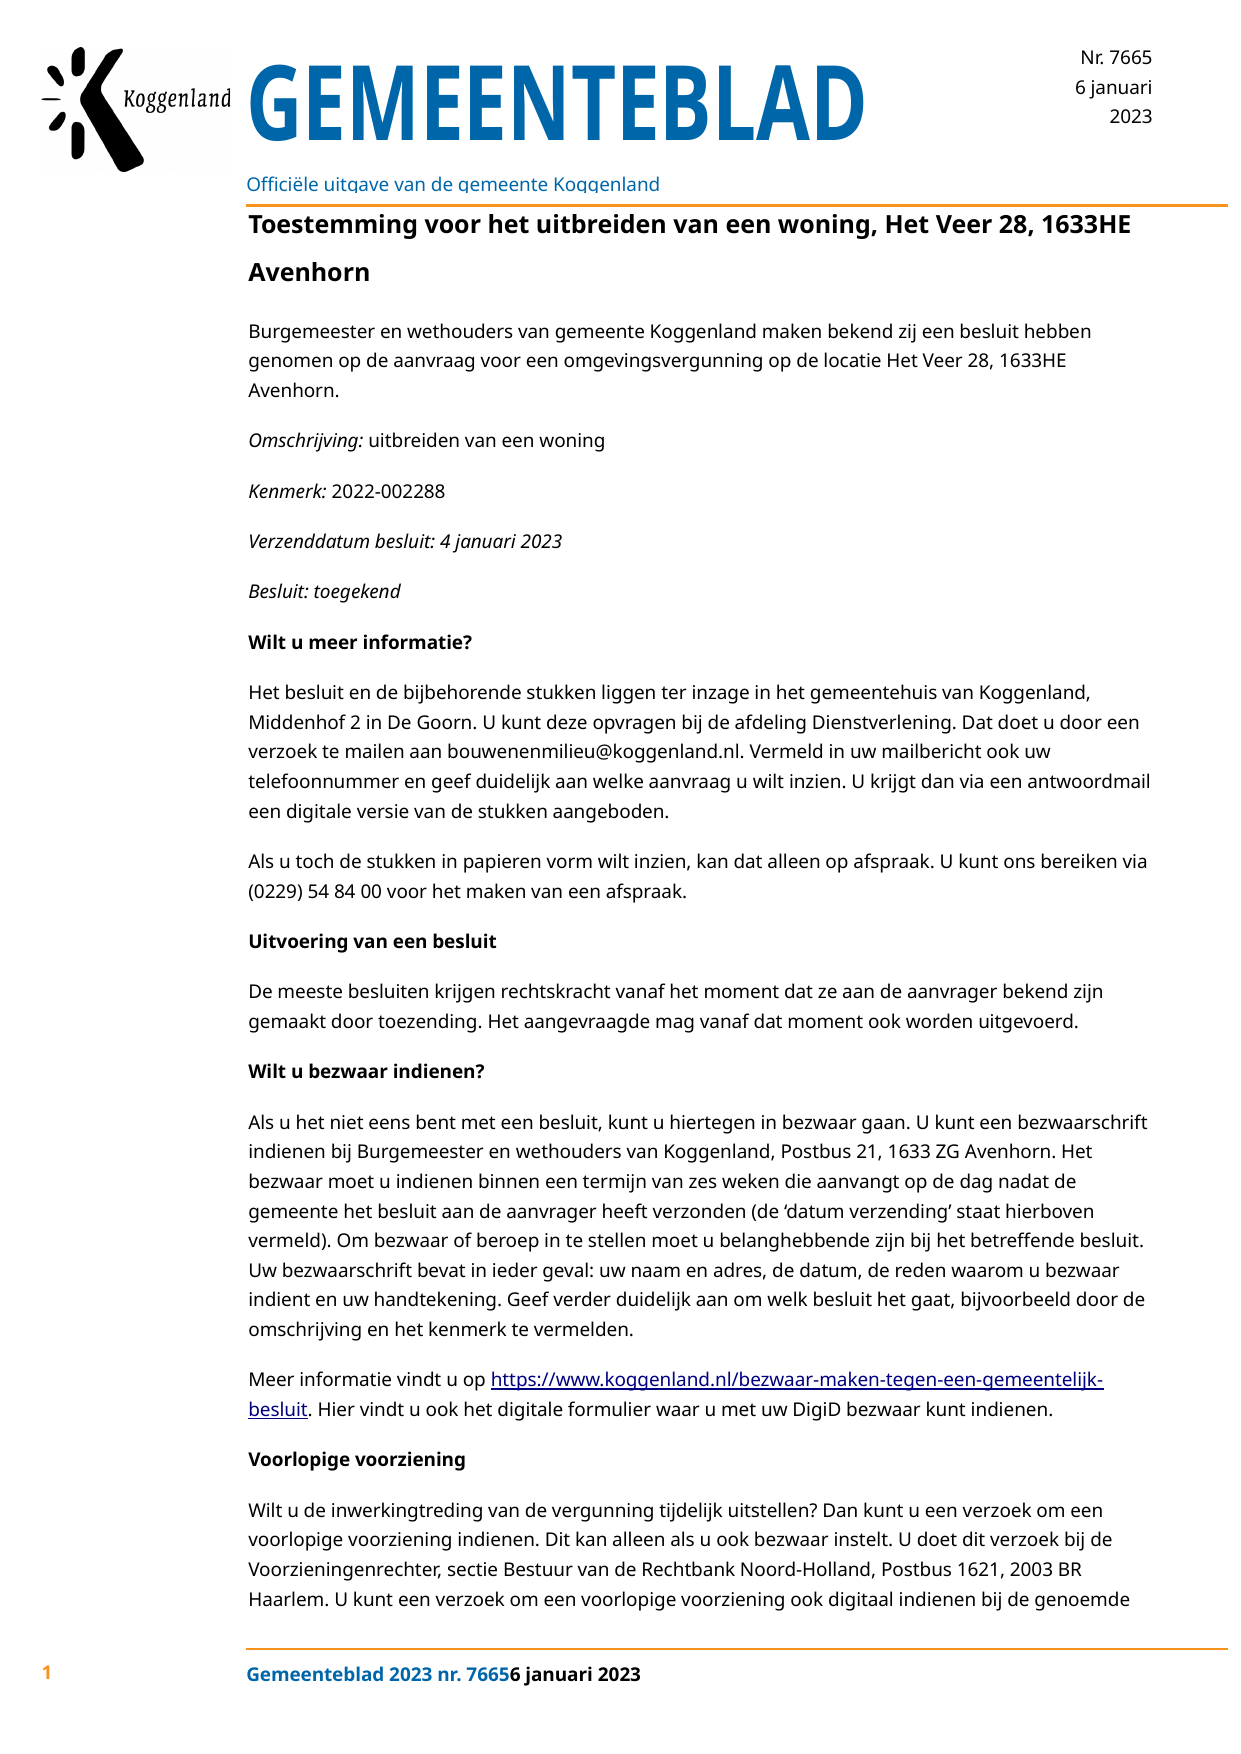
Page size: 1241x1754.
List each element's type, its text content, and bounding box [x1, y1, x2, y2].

text Meer informatie vindt u op https://www.koggenland.nl/bezwaar-maken-tegen-een-gemeentelijk-besluit. Hier vindt u ook het digitale formulier waar u met uw DigiD bezwaar kunt indienen. [248, 1367, 1152, 1422]
text Toestemming voor het uitbreiden van een woning, Het Veer 28, 1633HE Avenhorn [248, 207, 1152, 288]
text Verzenddatum besluit: 4 januari 2023 [248, 528, 1152, 554]
text Kenmerk: 2022-002288 [248, 478, 1152, 504]
text Wilt u bezwaar indienen? [248, 1059, 1152, 1084]
text Uitvoering van een besluit [248, 928, 1152, 954]
text Als u toch de stukken in papieren vorm wilt inzien, kan dat alleen op afspraak. U kunt ons bereiken via (0229) 54 84 00 voor het maken van een afspraak. [248, 848, 1152, 904]
text Voorlopige voorziening [248, 1447, 1152, 1472]
text Wilt u meer informatie? [248, 629, 1152, 655]
text Omschrijving: uitbreiden van een woning [248, 427, 1152, 453]
text Het besluit en de bijbehorende stukken liggen ter inzage in het gemeentehuis van Koggenland, Middenhof 2 in De Goorn. U kunt deze opvragen bij de afdeling Dienstverlening. Dat doet u door een verzoek te mailen aan bouwenenmilieu@koggenland.nl. Vermeld in uw mailbericht ook uw telefoonnummer en geef duidelijk aan welke aanvraag u wilt inzien. U krijgt dan via een antwoordmail een digitale versie van de stukken aangeboden. [248, 679, 1152, 824]
text Burgemeester en wethouders van gemeente Koggenland maken bekend zij een besluit hebben genomen op de aanvraag voor een omgevingsvergunning op de locatie Het Veer 28, 1633HE Avenhorn. [248, 318, 1152, 403]
text Als u het niet eens bent met een besluit, kunt u hiertegen in bezwaar gaan. U kunt een bezwaarschrift indienen bij Burgemeester en wethouders van Koggenland, Postbus 21, 1633 ZG Avenhorn. Het bezwaar moet u indienen binnen een termijn van zes weken die aanvangt op de dag nadat de gemeente het besluit aan de aanvrager heeft verzonden (de ‘datum verzending’ staat hierboven vermeld). Om bezwaar of beroep in te stellen moet u belanghebbende zijn bij het betreffende besluit. Uw bezwaarschrift bevat in ieder geval: uw naam en adres, de datum, de reden waarom u bezwaar indient en uw handtekening. Geef verder duidelijk aan om welk besluit het gaat, bijvoorbeeld door de omschrijving en het kenmerk te vermelden. [248, 1109, 1152, 1342]
text Besluit: toegekend [248, 579, 1152, 604]
text Wilt u de inwerkingtreding van de vergunning tijdelijk uitstellen? Dan kunt u een verzoek om een voorlopige voorziening indienen. Dit kan alleen als u ook bezwaar instelt. U doet dit verzoek bij de Voorzieningenrechter, sectie Bestuur van de Rechtbank Noord-Holland, Postbus 1621, 2003 BR Haarlem. U kunt een verzoek om een voorlopige voorziening ook digitaal indienen bij de genoemde [248, 1497, 1152, 1612]
picture [41, 47, 231, 172]
text De meeste besluiten krijgen rechtskracht vanaf het moment dat ze aan de aanvrager bekend zijn gemaakt door toezending. Het aangevraagde mag vanaf dat moment ook worden uitgevoerd. [248, 979, 1152, 1034]
